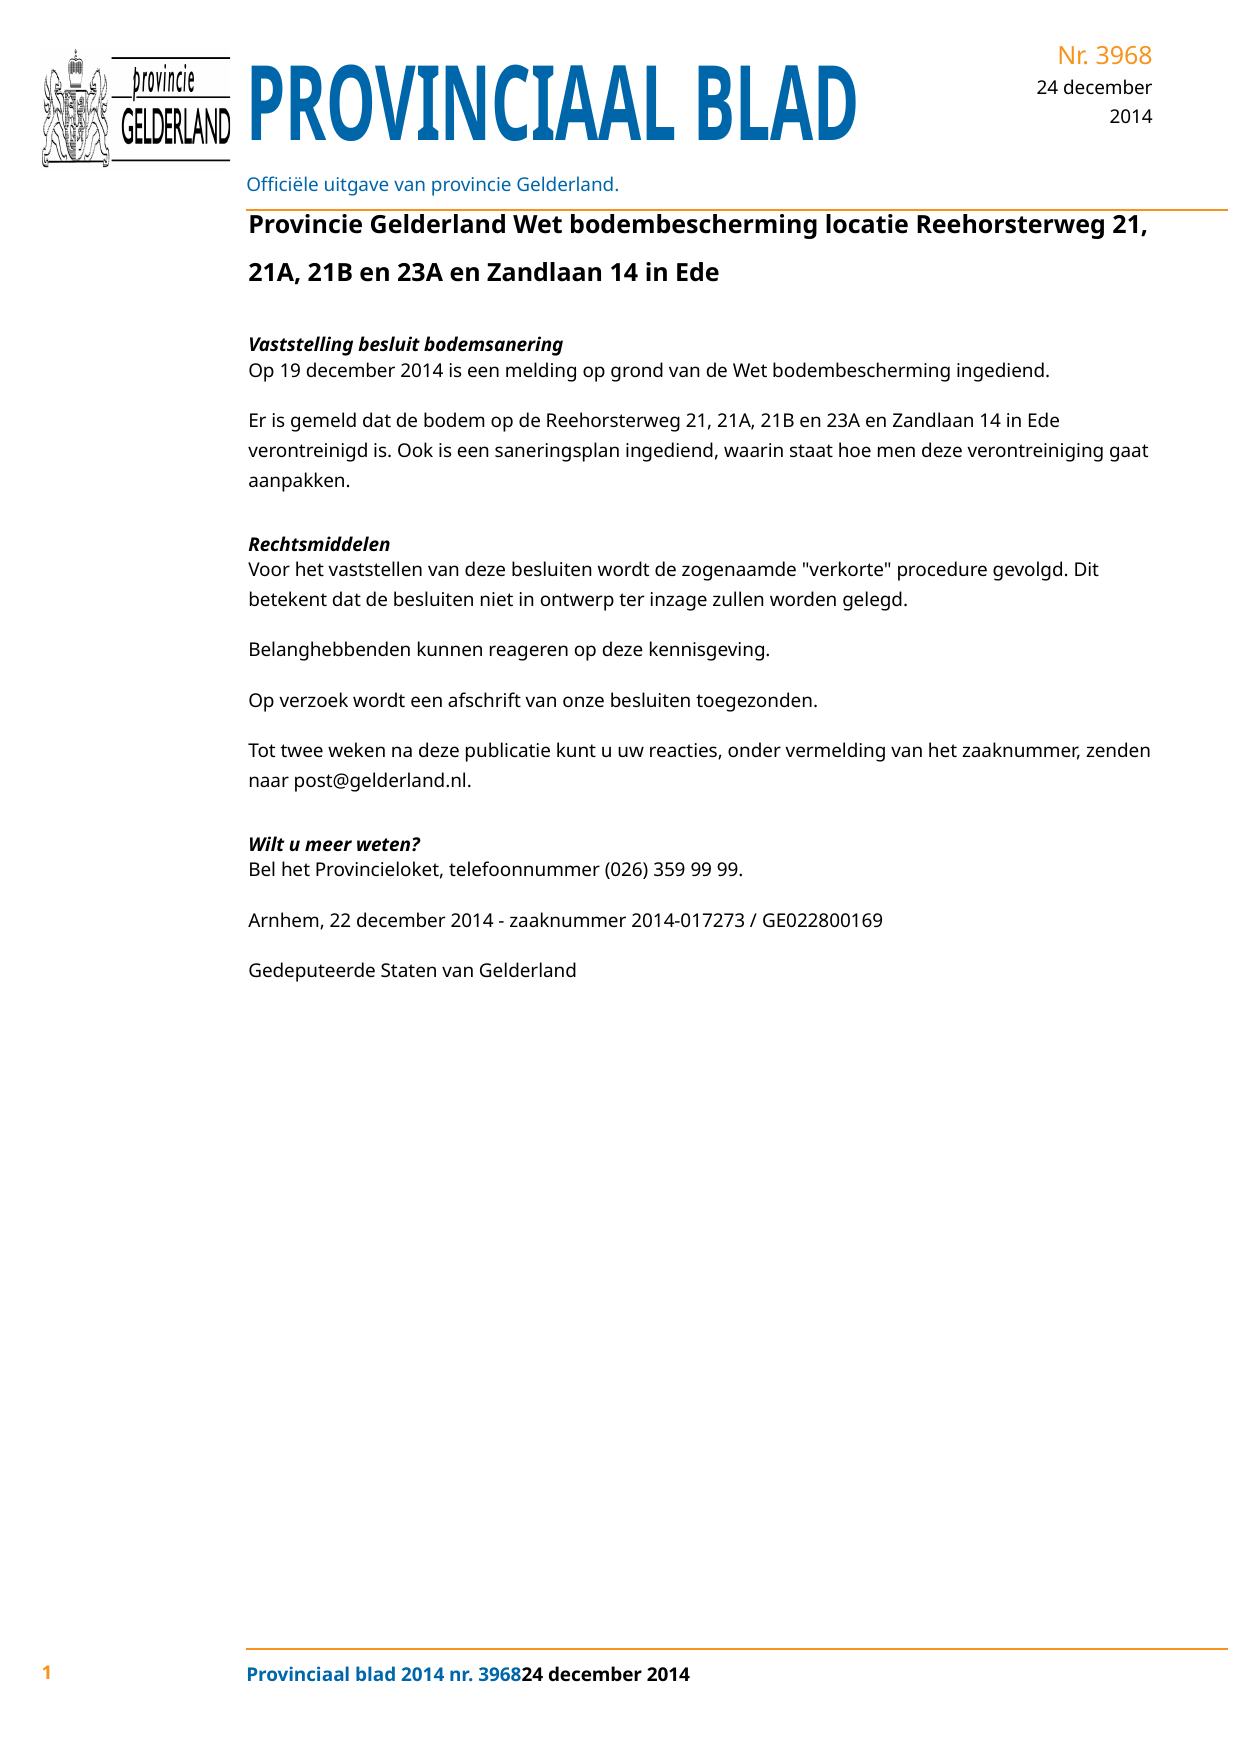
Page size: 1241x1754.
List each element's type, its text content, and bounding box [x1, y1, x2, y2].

text Wilt u meer weten? [248, 831, 1152, 857]
text Belanghebbenden kunnen reageren op deze kennisgeving. [248, 636, 1152, 662]
text Voor het vaststellen van deze besluiten wordt de zogenaamde "verkorte" procedure gevolgd. Dit betekent dat de besluiten niet in ontwerp ter inzage zullen worden gelegd. [248, 556, 1152, 612]
text Op verzoek wordt een afschrift van onze besluiten toegezonden. [248, 687, 1152, 713]
text Arnhem, 22 december 2014 - zaaknummer 2014-017273 / GE022800169 [248, 907, 1152, 933]
text Er is gemeld dat de bodem op de Reehorsterweg 21, 21A, 21B en 23A en Zandlaan 14 in Ede verontreinigd is. Ook is een saneringsplan ingediend, waarin staat hoe men deze verontreiniging gaat aanpakken. [248, 408, 1152, 492]
text Gedeputeerde Staten van Gelderland [248, 957, 1152, 983]
text Tot twee weken na deze publicatie kunt u uw reacties, onder vermelding van het zaaknummer, zenden naar post@gelderland.nl. [248, 737, 1152, 793]
text Op 19 december 2014 is een melding op grond van de Wet bodembescherming ingediend. [248, 357, 1152, 383]
text Vaststelling besluit bodemsanering [248, 331, 1152, 357]
text Bel het Provincieloket, telefoonnummer (026) 359 99 99. [248, 857, 1152, 882]
text Rechtsmiddelen [248, 531, 1152, 556]
picture [41, 47, 231, 172]
text Provincie Gelderland Wet bodembescherming locatie Reehorsterweg 21, 21A, 21B en 23A en Zandlaan 14 in Ede [248, 211, 1152, 288]
